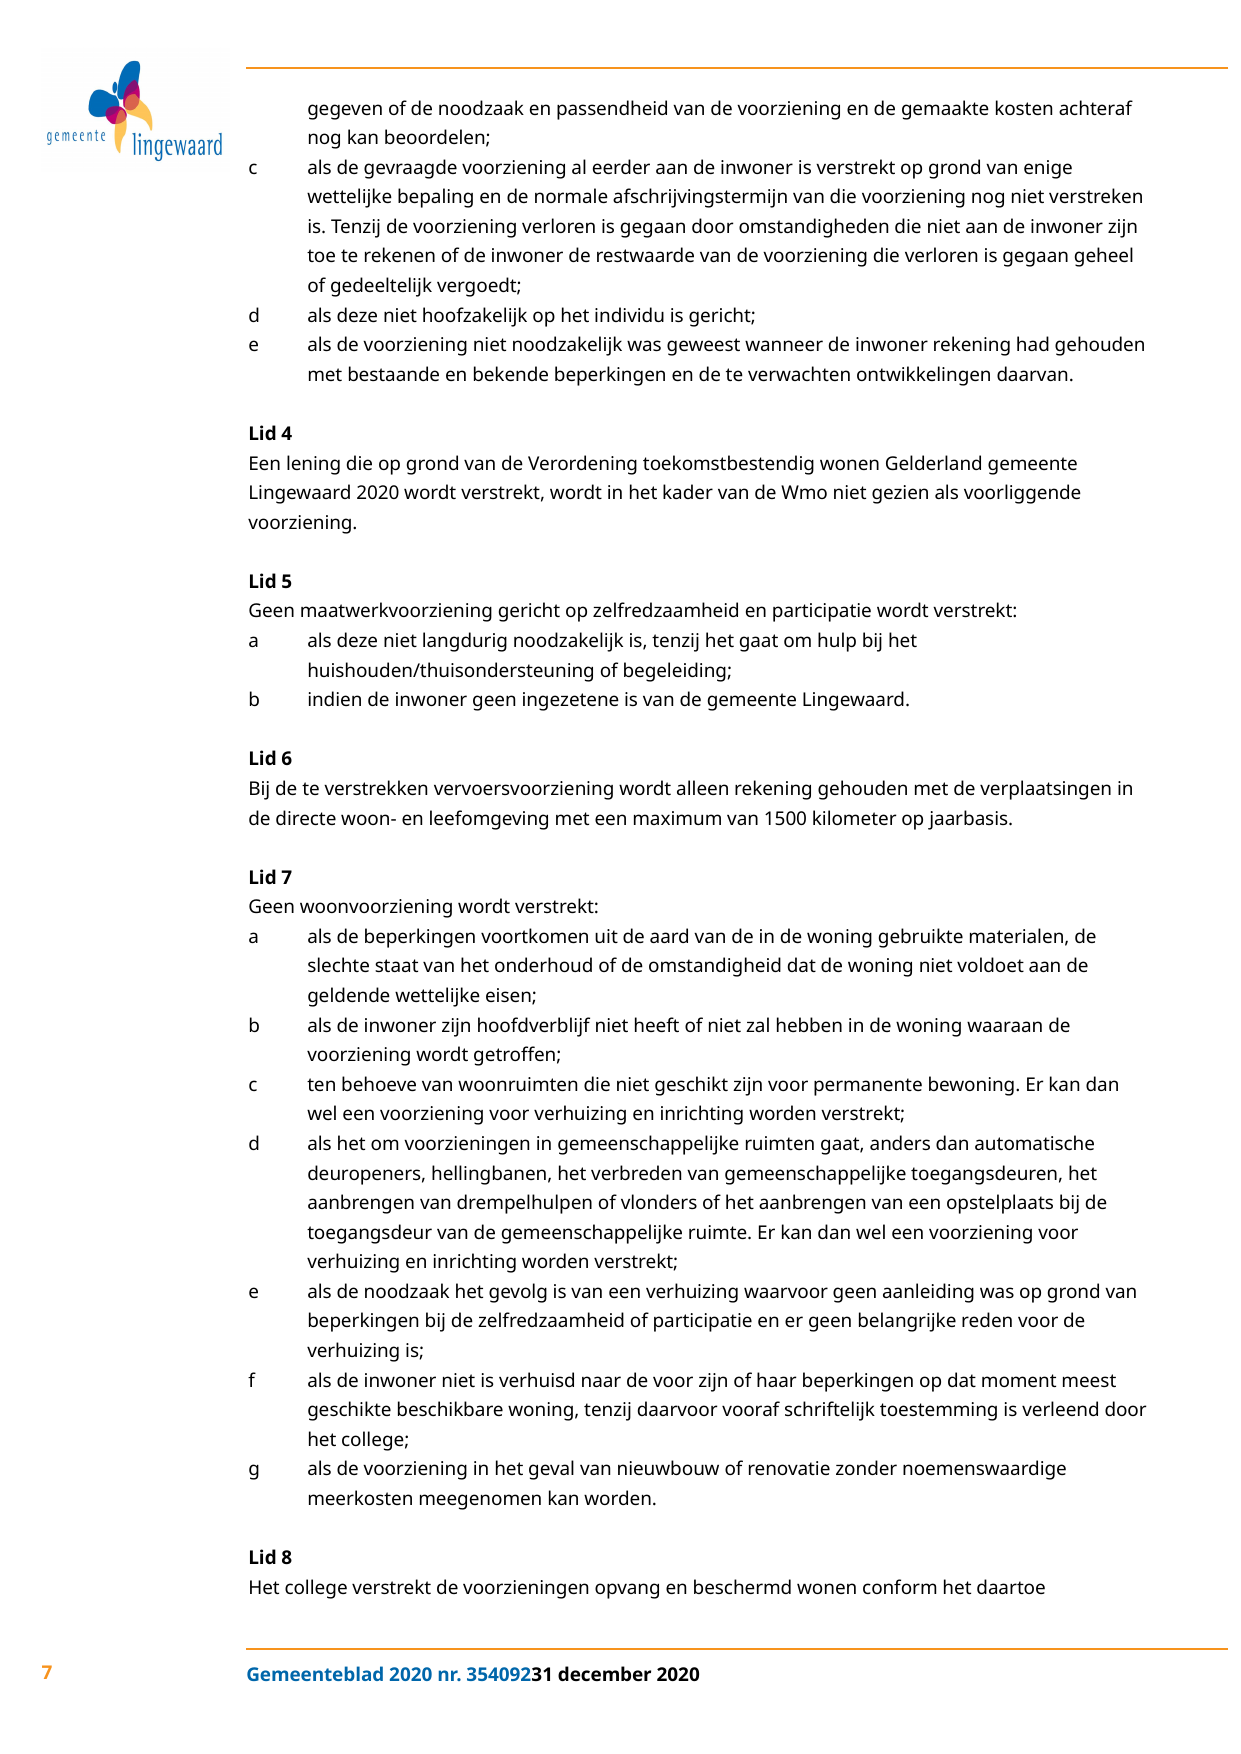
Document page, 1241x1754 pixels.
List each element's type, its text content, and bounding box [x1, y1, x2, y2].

text Geen woonvoorziening wordt verstrekt: [248, 893, 1152, 919]
text Bij de te verstrekken vervoersvoorziening wordt alleen rekening gehouden met de verplaatsingen in de directe woon- en leefomgeving met een maximum van 1500 kilometer op jaarbasis. [248, 775, 1152, 831]
list als de inwoner zijn hoofdverblijf niet heeft of niet zal hebben in de woning waaraan de voorziening wordt getroffen; [248, 1012, 1152, 1067]
list als het om voorzieningen in gemeenschappelijke ruimten gaat, anders dan automatische deuropeners, hellingbanen, het verbreden van gemeenschappelijke toegangsdeuren, het aanbrengen van drempelhulpen of vlonders of het aanbrengen van een opstelplaats bij de toegangsdeur van de gemeenschappelijke ruimte. Er kan dan wel een voorziening voor verhuizing en inrichting worden verstrekt; [248, 1130, 1152, 1274]
text Lid 4 [248, 420, 1152, 446]
list als de inwoner niet is verhuisd naar de voor zijn of haar beperkingen op dat moment meest geschikte beschikbare woning, tenzij daarvoor vooraf schriftelijk toestemming is verleend door het college; [248, 1367, 1152, 1452]
list als de voorziening in het geval van nieuwbouw of renovatie zonder noemenswaardige meerkosten meegenomen kan worden. [248, 1456, 1152, 1511]
text Lid 8 [248, 1544, 1152, 1570]
list als de gevraagde voorziening al eerder aan de inwoner is verstrekt op grond van enige wettelijke bepaling en de normale afschrijvingstermijn van die voorziening nog niet verstreken is. Tenzij de voorziening verloren is gegaan door omstandigheden die niet aan de inwoner zijn toe te rekenen of de inwoner de restwaarde van de voorziening die verloren is gegaan geheel of gedeeltelijk vergoedt; [248, 154, 1152, 298]
list als de beperkingen voortkomen uit de aard van de in de woning gebruikte materialen, de slechte staat van het onderhoud of de omstandigheid dat de woning niet voldoet aan de geldende wettelijke eisen; [248, 923, 1152, 1008]
text Het college verstrekt de voorzieningen opvang en beschermd wonen conform het daartoe [248, 1574, 1152, 1600]
list indien de inwoner geen ingezetene is van de gemeente Lingewaard. [248, 686, 1152, 712]
list als de noodzaak het gevolg is van een verhuizing waarvoor geen aanleiding was op grond van beperkingen bij de zelfredzaamheid of participatie en er geen belangrijke reden voor de verhuizing is; [248, 1278, 1152, 1363]
text Lid 5 [248, 568, 1152, 594]
list gegeven of de noodzaak en passendheid van de voorziening en de gemaakte kosten achteraf nog kan beoordelen; [248, 95, 1152, 150]
text Geen maatwerkvoorziening gericht op zelfredzaamheid en participatie wordt verstrekt: [248, 598, 1152, 623]
text Een lening die op grond van de Verordening toekomstbestendig wonen Gelderland gemeente Lingewaard 2020 wordt verstrekt, wordt in het kader van de Wmo niet gezien als voorliggende voorziening. [248, 450, 1152, 535]
text Lid 6 [248, 746, 1152, 771]
list als deze niet langdurig noodzakelijk is, tenzij het gaat om hulp bij het huishouden/thuisondersteuning of begeleiding; [248, 627, 1152, 683]
list als de voorziening niet noodzakelijk was geweest wanneer de inwoner rekening had gehouden met bestaande en bekende beperkingen en de te verwachten ontwikkelingen daarvan. [248, 331, 1152, 387]
picture [41, 47, 231, 172]
text Lid 7 [248, 864, 1152, 890]
list als deze niet hoofzakelijk op het individu is gericht; [248, 302, 1152, 328]
list ten behoeve van woonruimten die niet geschikt zijn voor permanente bewoning. Er kan dan wel een voorziening voor verhuizing en inrichting worden verstrekt; [248, 1071, 1152, 1126]
